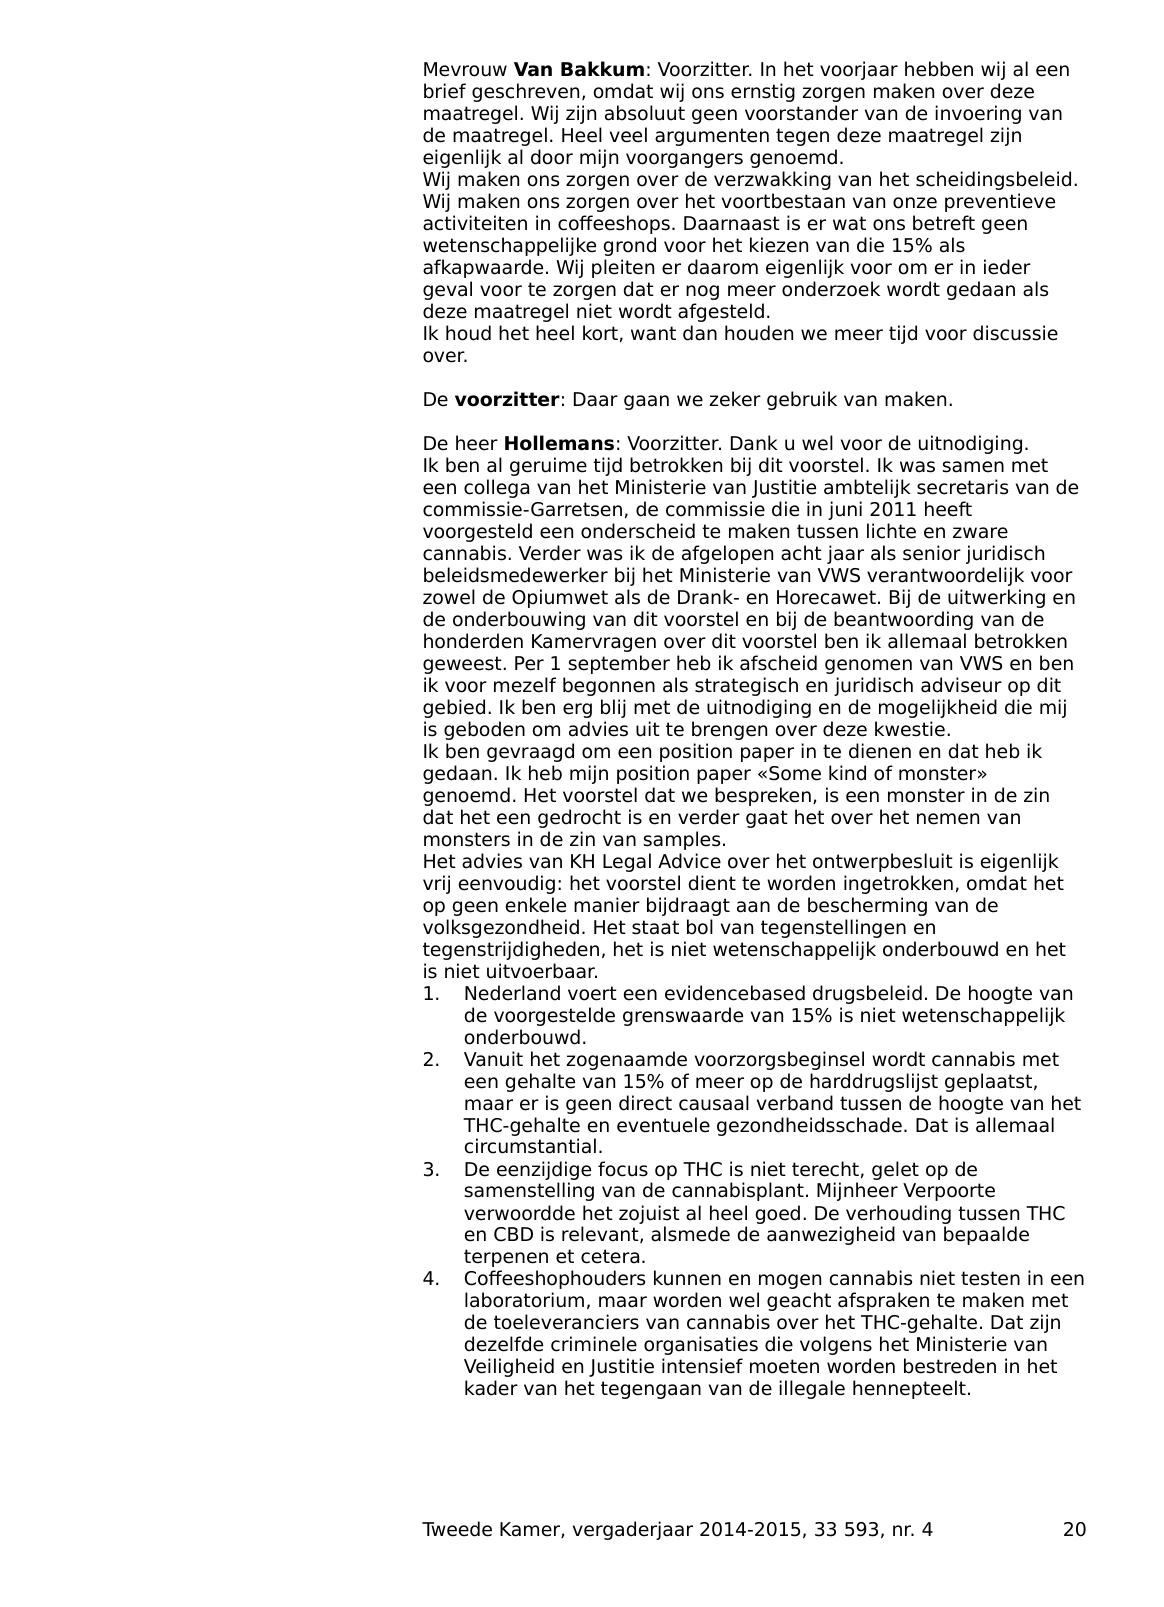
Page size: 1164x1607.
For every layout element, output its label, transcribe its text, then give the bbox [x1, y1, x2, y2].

text 1. Nederland voert een evidencebased drugsbeleid. De hoogte van de voorgestelde grenswaarde van 15% is niet wetenschappelijk onderbouwd. [422, 983, 1087, 1048]
text 2. Vanuit het zogenaamde voorzorgsbeginsel wordt cannabis met een gehalte van 15% of meer op de harddrugslijst geplaatst, maar er is geen direct causaal verband tussen de hoogte van het THC-gehalte en eventuele gezondheidsschade. Dat is allemaal circumstantial. [422, 1048, 1087, 1158]
text Ik houd het heel kort, want dan houden we meer tijd voor discussie over. [422, 323, 1087, 367]
text 4. Coffeeshophouders kunnen en mogen cannabis niet testen in een laboratorium, maar worden wel geacht afspraken te maken met de toeleveranciers van cannabis over het THC-gehalte. Dat zijn dezelfde criminele organisaties die volgens het Ministerie van Veiligheid en Justitie intensief moeten worden bestreden in het kader van het tegengaan van de illegale hennepteelt. [422, 1268, 1087, 1400]
text Ik ben al geruime tijd betrokken bij dit voorstel. Ik was samen met een collega van het Ministerie van Justitie ambtelijk secretaris van de commissie-Garretsen, de commissie die in juni 2011 heeft voorgesteld een onderscheid te maken tussen lichte en zware cannabis. Verder was ik de afgelopen acht jaar als senior juridisch beleidsmedewerker bij het Ministerie van VWS verantwoordelijk voor zowel de Opiumwet als de Drank- en Horecawet. Bij de uitwerking en de onderbouwing van dit voorstel en bij de beantwoording van de honderden Kamervragen over dit voorstel ben ik allemaal betrokken geweest. Per 1 september heb ik afscheid genomen van VWS en ben ik voor mezelf begonnen als strategisch en juridisch adviseur op dit gebied. Ik ben erg blij met de uitnodiging en de mogelijkheid die mij is geboden om advies uit te brengen over deze kwestie. [422, 455, 1087, 741]
text De heer Hollemans: Voorzitter. Dank u wel voor de uitnodiging. [422, 433, 1087, 455]
text Ik ben gevraagd om een position paper in te dienen en dat heb ik gedaan. Ik heb mijn position paper «Some kind of monster» genoemd. Het voorstel dat we bespreken, is een monster in de zin dat het een gedrocht is en verder gaat het over het nemen van monsters in de zin van samples. [422, 741, 1087, 851]
text 3. De eenzijdige focus op THC is niet terecht, gelet op de samenstelling van de cannabisplant. Mijnheer Verpoorte verwoordde het zojuist al heel goed. De verhouding tussen THC en CBD is relevant, alsmede de aanwezigheid van bepaalde terpenen et cetera. [422, 1158, 1087, 1268]
text De voorzitter: Daar gaan we zeker gebruik van maken. [422, 389, 1087, 411]
text Wij maken ons zorgen over de verzwakking van het scheidingsbeleid. Wij maken ons zorgen over het voortbestaan van onze preventieve activiteiten in coffeeshops. Daarnaast is er wat ons betreft geen wetenschappelijke grond voor het kiezen van die 15% als afkapwaarde. Wij pleiten er daarom eigenlijk voor om er in ieder geval voor te zorgen dat er nog meer onderzoek wordt gedaan als deze maatregel niet wordt afgesteld. [422, 169, 1087, 323]
text Het advies van KH Legal Advice over het ontwerpbesluit is eigenlijk vrij eenvoudig: het voorstel dient te worden ingetrokken, omdat het op geen enkele manier bijdraagt aan de bescherming van de volksgezondheid. Het staat bol van tegenstellingen en tegenstrijdigheden, het is niet wetenschappelijk onderbouwd en het is niet uitvoerbaar. [422, 851, 1087, 983]
text Mevrouw Van Bakkum: Voorzitter. In het voorjaar hebben wij al een brief geschreven, omdat wij ons ernstig zorgen maken over deze maatregel. Wij zijn absoluut geen voorstander van de invoering van de maatregel. Heel veel argumenten tegen deze maatregel zijn eigenlijk al door mijn voorgangers genoemd. [422, 59, 1087, 169]
